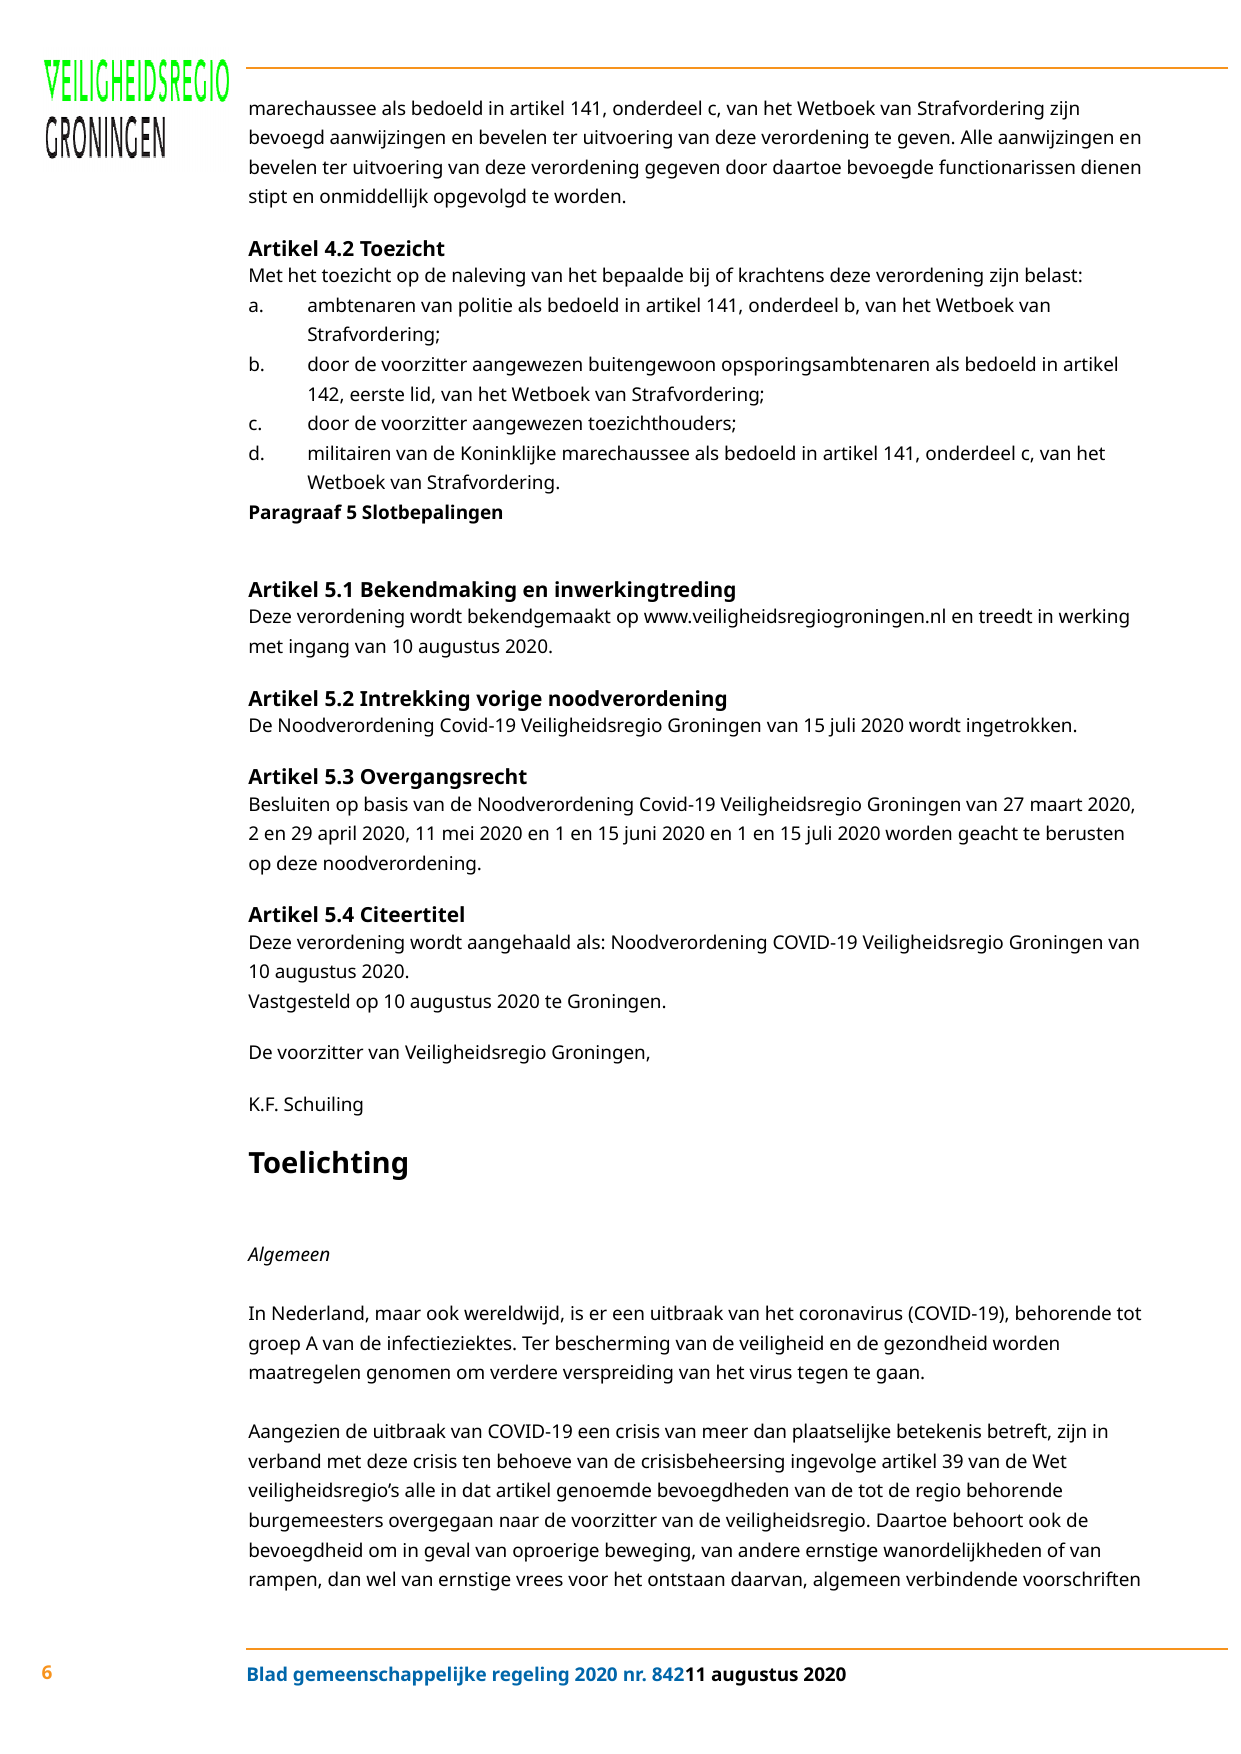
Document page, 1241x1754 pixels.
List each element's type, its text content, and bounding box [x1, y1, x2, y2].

text Artikel 5.4 Citeertitel [248, 901, 1152, 929]
text Artikel 5.2 Intrekking vorige noodverordening [248, 684, 1152, 712]
text Met het toezicht op de naleving van het bepaalde bij of krachtens deze verordening zijn belast: [248, 262, 1152, 288]
text Toelichting [248, 1142, 1152, 1182]
text marechaussee als bedoeld in artikel 141, onderdeel c, van het Wetboek van Strafvordering zijn bevoegd aanwijzingen en bevelen ter uitvoering van deze verordening te geven. Alle aanwijzingen en bevelen ter uitvoering van deze verordening gegeven door daartoe bevoegde functionarissen dienen stipt en onmiddellijk opgevolgd te worden. [248, 95, 1152, 209]
list militairen van de Koninklijke marechaussee als bedoeld in artikel 141, onderdeel c, van het Wetboek van Strafvordering. [248, 440, 1152, 495]
text Deze verordening wordt aangehaald als: Noodverordening COVID-19 Veiligheidsregio Groningen van 10 augustus 2020. [248, 929, 1152, 984]
text Artikel 5.3 Overgangsrecht [248, 762, 1152, 791]
text Aangezien de uitbraak van COVID-19 een crisis van meer dan plaatselijke betekenis betreft, zijn in verband met deze crisis ten behoeve van de crisisbeheersing ingevolge artikel 39 van de Wet veiligheidsregio’s alle in dat artikel genoemde bevoegdheden van de tot de regio behorende burgemeesters overgegaan naar de voorzitter van de veiligheidsregio. Daartoe behoort ook de bevoegdheid om in geval van oproerige beweging, van andere ernstige wanordelijkheden of van rampen, dan wel van ernstige vrees voor het ontstaan daarvan, algemeen verbindende voorschriften [248, 1418, 1152, 1592]
picture [41, 47, 231, 172]
text Artikel 5.1 Bekendmaking en inwerkingtreding [248, 575, 1152, 604]
text In Nederland, maar ook wereldwijd, is er een uitbraak van het coronavirus (COVID-19), behorende tot groep A van de infectieziektes. Ter bescherming van de veiligheid en de gezondheid worden maatregelen genomen om verdere verspreiding van het virus tegen te gaan. [248, 1300, 1152, 1385]
list ambtenaren van politie als bedoeld in artikel 141, onderdeel b, van het Wetboek van Strafvordering; [248, 292, 1152, 347]
text Besluiten op basis van de Noodverordening Covid-19 Veiligheidsregio Groningen van 27 maart 2020, 2 en 29 april 2020, 11 mei 2020 en 1 en 15 juni 2020 en 1 en 15 juli 2020 worden geacht te berusten op deze noodverordening. [248, 791, 1152, 876]
text K.F. Schuiling [248, 1091, 1152, 1117]
text De Noodverordening Covid-19 Veiligheidsregio Groningen van 15 juli 2020 wordt ingetrokken. [248, 712, 1152, 738]
text De voorzitter van Veiligheidsregio Groningen, [248, 1039, 1152, 1065]
text Vastgesteld op 10 augustus 2020 te Groningen. [248, 988, 1152, 1014]
text Algemeen [248, 1241, 1152, 1267]
text Deze verordening wordt bekendgemaakt op www.veiligheidsregiogroningen.nl en treedt in werking met ingang van 10 augustus 2020. [248, 604, 1152, 659]
list door de voorzitter aangewezen toezichthouders; [248, 410, 1152, 436]
text Paragraaf 5 Slotbepalingen [248, 499, 1152, 525]
text Artikel 4.2 Toezicht [248, 234, 1152, 262]
list door de voorzitter aangewezen buitengewoon opsporingsambtenaren als bedoeld in artikel 142, eerste lid, van het Wetboek van Strafvordering; [248, 351, 1152, 406]
